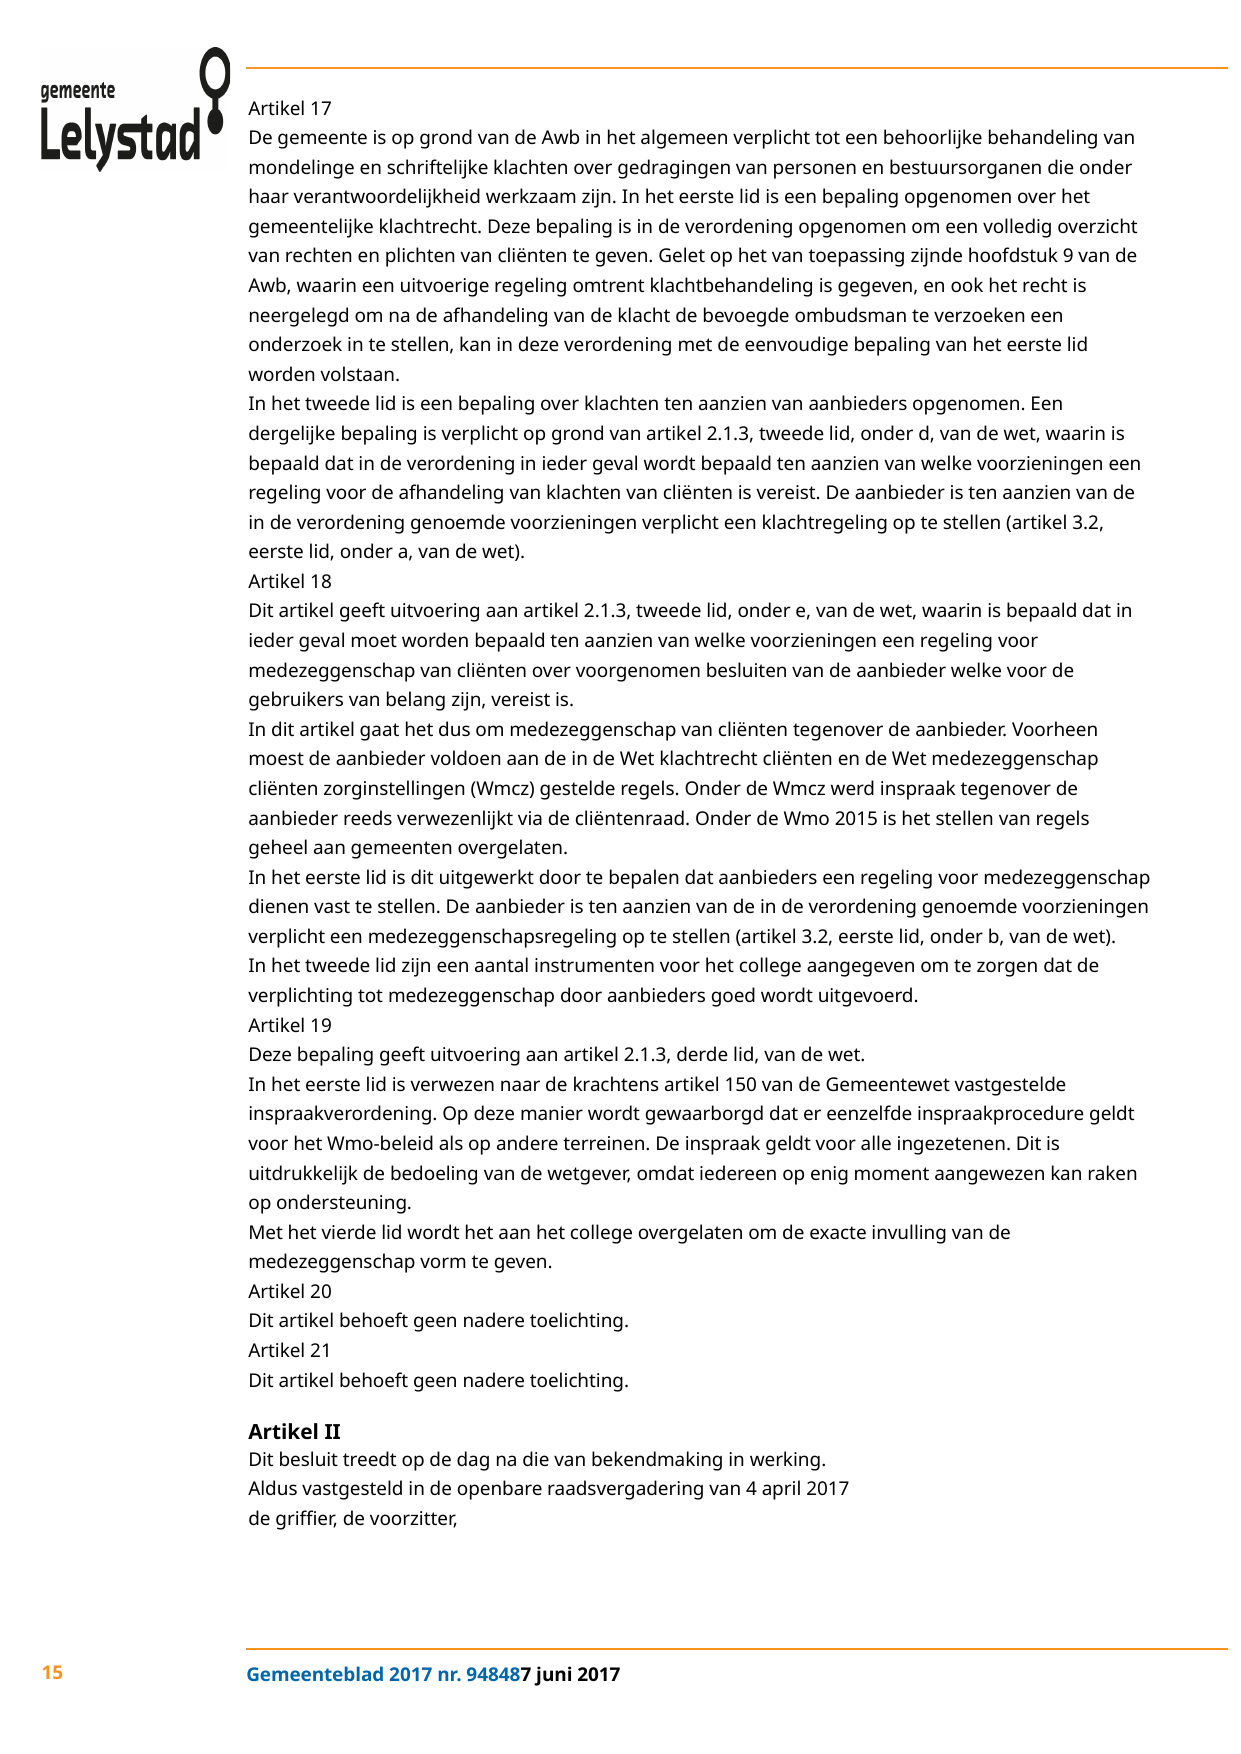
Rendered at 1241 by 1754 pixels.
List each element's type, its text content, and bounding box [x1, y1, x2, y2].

text De gemeente is op grond van de Awb in het algemeen verplicht tot een behoorlijke behandeling van mondelinge en schriftelijke klachten over gedragingen van personen en bestuursorganen die onder haar verantwoordelijkheid werkzaam zijn. In het eerste lid is een bepaling opgenomen over het gemeentelijke klachtrecht. Deze bepaling is in de verordening opgenomen om een volledig overzicht van rechten en plichten van cliënten te geven. Gelet op het van toepassing zijnde hoofdstuk 9 van de Awb, waarin een uitvoerige regeling omtrent klachtbehandeling is gegeven, en ook het recht is neergelegd om na de afhandeling van de klacht de bevoegde ombudsman te verzoeken een onderzoek in te stellen, kan in deze verordening met de eenvoudige bepaling van het eerste lid worden volstaan. [248, 124, 1152, 387]
text Deze bepaling geeft uitvoering aan artikel 2.1.3, derde lid, van de wet. [248, 1041, 1152, 1067]
text Dit artikel behoeft geen nadere toelichting. [248, 1367, 1152, 1393]
text Artikel 21 [248, 1337, 1152, 1363]
text Dit artikel geeft uitvoering aan artikel 2.1.3, tweede lid, onder e, van de wet, waarin is bepaald dat in ieder geval moet worden bepaald ten aanzien van welke voorzieningen een regeling voor medezeggenschap van cliënten over voorgenomen besluiten van de aanbieder welke voor de gebruikers van belang zijn, vereist is. [248, 598, 1152, 712]
text Dit besluit treedt op de dag na die van bekendmaking in werking. [248, 1446, 1152, 1471]
text de griffier, de voorzitter, [248, 1505, 1152, 1531]
text Dit artikel behoeft geen nadere toelichting. [248, 1308, 1152, 1333]
text In het tweede lid zijn een aantal instrumenten voor het college aangegeven om te zorgen dat de verplichting tot medezeggenschap door aanbieders goed wordt uitgevoerd. [248, 953, 1152, 1008]
text In het tweede lid is een bepaling over klachten ten aanzien van aanbieders opgenomen. Een dergelijke bepaling is verplicht op grond van artikel 2.1.3, tweede lid, onder d, van de wet, waarin is bepaald dat in de verordening in ieder geval wordt bepaald ten aanzien van welke voorzieningen een regeling voor de afhandeling van klachten van cliënten is vereist. De aanbieder is ten aanzien van de in de verordening genoemde voorzieningen verplicht een klachtregeling op te stellen (artikel 3.2, eerste lid, onder a, van de wet). [248, 391, 1152, 564]
text Met het vierde lid wordt het aan het college overgelaten om de exacte invulling van de medezeggenschap vorm te geven. [248, 1219, 1152, 1274]
text Artikel 17 [248, 95, 1152, 121]
text Artikel 20 [248, 1278, 1152, 1304]
text Artikel 18 [248, 568, 1152, 594]
text In het eerste lid is dit uitgewerkt door te bepalen dat aanbieders een regeling voor medezeggenschap dienen vast te stellen. De aanbieder is ten aanzien van de in de verordening genoemde voorzieningen verplicht een medezeggenschapsregeling op te stellen (artikel 3.2, eerste lid, onder b, van de wet). [248, 864, 1152, 949]
text In dit artikel gaat het dus om medezeggenschap van cliënten tegenover de aanbieder. Voorheen moest de aanbieder voldoen aan de in de Wet klachtrecht cliënten en de Wet medezeggenschap cliënten zorginstellingen (Wmcz) gestelde regels. Onder de Wmcz werd inspraak tegenover de aanbieder reeds verwezenlijkt via de cliëntenraad. Onder de Wmo 2015 is het stellen van regels geheel aan gemeenten overgelaten. [248, 716, 1152, 860]
text In het eerste lid is verwezen naar de krachtens artikel 150 van de Gemeentewet vastgestelde inspraakverordening. Op deze manier wordt gewaarborgd dat er eenzelfde inspraakprocedure geldt voor het Wmo-beleid als op andere terreinen. De inspraak geldt voor alle ingezetenen. Dit is uitdrukkelijk de bedoeling van de wetgever, omdat iedereen op enig moment aangewezen kan raken op ondersteuning. [248, 1071, 1152, 1215]
text Artikel 19 [248, 1012, 1152, 1038]
picture [41, 47, 231, 172]
text Artikel II [248, 1417, 1152, 1446]
text Aldus vastgesteld in de openbare raadsvergadering van 4 april 2017 [248, 1475, 1152, 1501]
